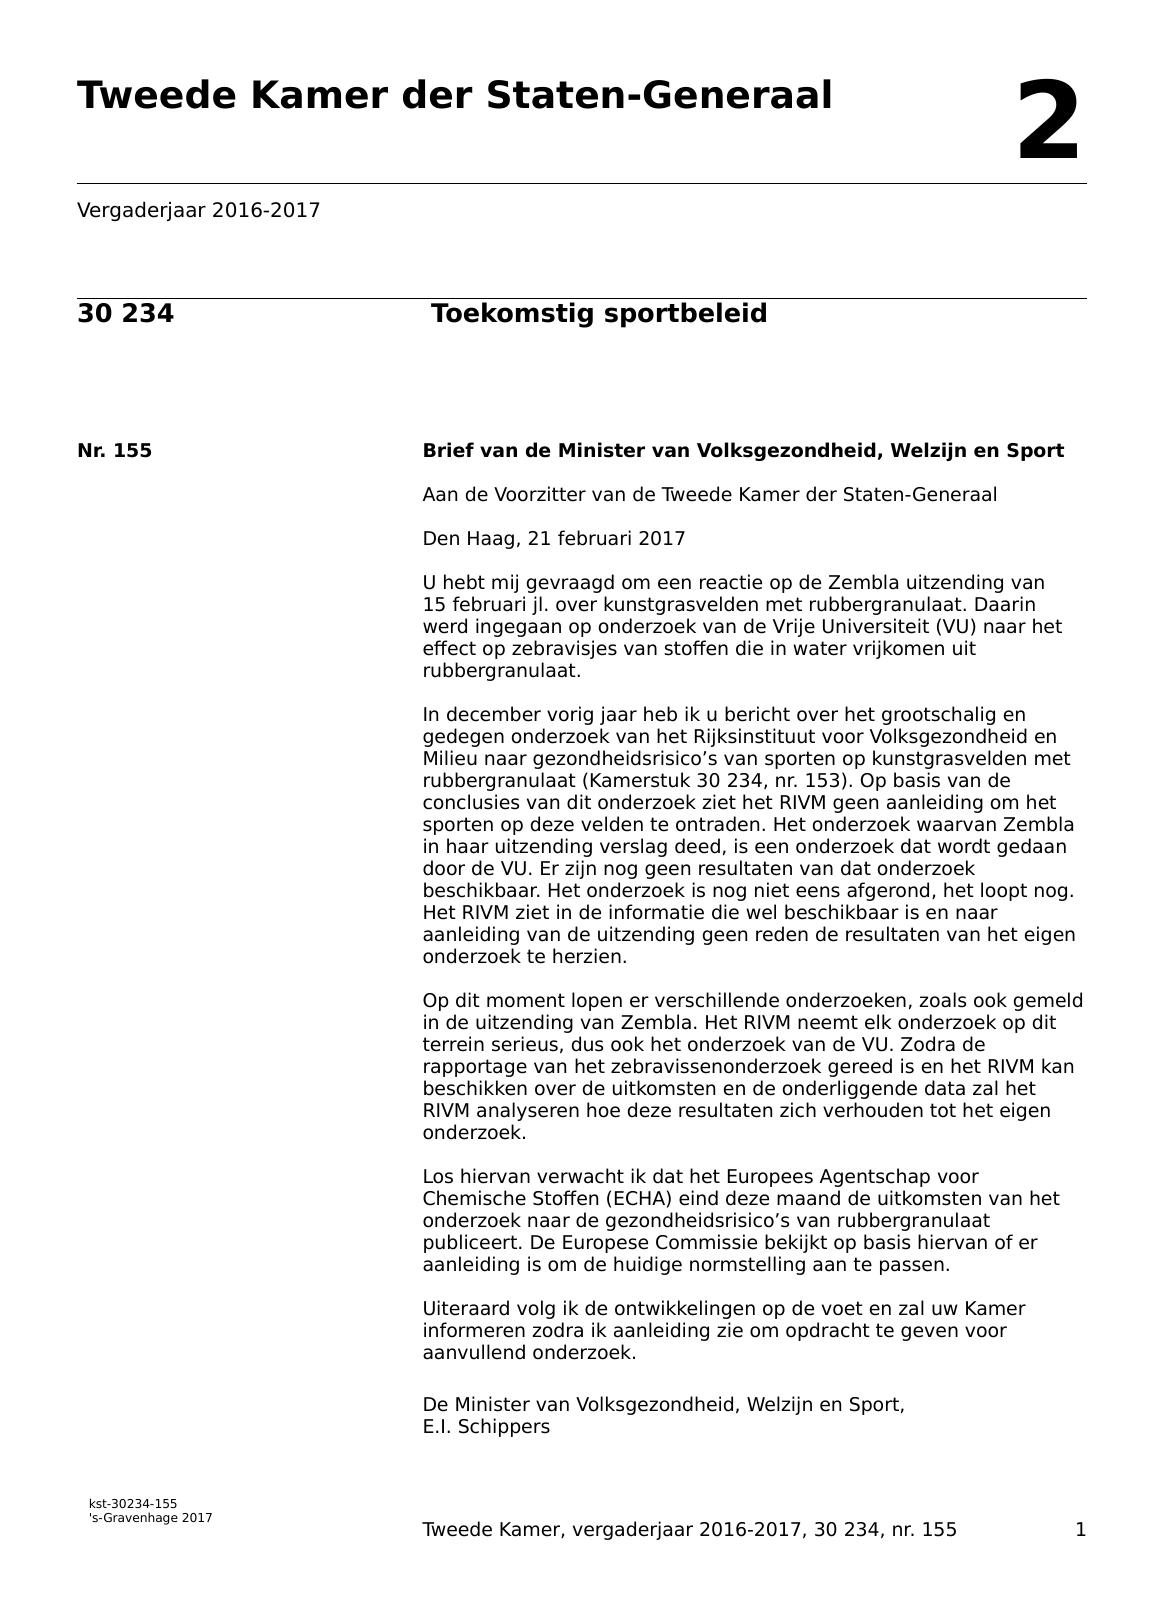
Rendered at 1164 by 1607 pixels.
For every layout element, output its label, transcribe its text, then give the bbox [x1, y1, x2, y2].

subtitle 30 234 Toekomstig sportbeleid [77, 299, 1087, 329]
text 's-Gravenhage 2017 [88, 1511, 323, 1525]
table_cell Vergaderjaar 2016-2017 [77, 184, 1087, 298]
text De Minister van Volksgezondheid, Welzijn en Sport, E.I. Schippers [422, 1394, 1087, 1438]
text Los hiervan verwacht ik dat het Europees Agentschap voor Chemische Stoffen (ECHA) eind deze maand de uitkomsten van het onderzoek naar de gezondheidsrisico’s van rubbergranulaat publiceert. De Europese Commissie bekijkt op basis hiervan of er aanleiding is om de huidige normstelling aan te passen. [422, 1166, 1087, 1276]
table_header 2 [886, 59, 1087, 183]
text kst-30234-155 [88, 1497, 323, 1511]
text Aan de Voorzitter van de Tweede Kamer der Staten-Generaal [422, 484, 1087, 506]
text Uiteraard volg ik de ontwikkelingen op de voet en zal uw Kamer informeren zodra ik aanleiding zie om opdracht te geven voor aanvullend onderzoek. [422, 1298, 1087, 1364]
subtitle Nr. 155 Brief van de Minister van Volksgezondheid, Welzijn en Sport [77, 440, 1087, 462]
table_header Tweede Kamer der Staten-Generaal [77, 59, 886, 183]
text Op dit moment lopen er verschillende onderzoeken, zoals ook gemeld in de uitzending van Zembla. Het RIVM neemt elk onderzoek op dit terrein serieus, dus ook het onderzoek van de VU. Zodra de rapportage van het zebravissenonderzoek gereed is en het RIVM kan beschikken over de uitkomsten en de onderliggende data zal het RIVM analyseren hoe deze resultaten zich verhouden tot het eigen onderzoek. [422, 990, 1087, 1144]
text U hebt mij gevraagd om een reactie op de Zembla uitzending van 15 februari jl. over kunstgrasvelden met rubbergranulaat. Daarin werd ingegaan op onderzoek van de Vrije Universiteit (VU) naar het effect op zebravisjes van stoffen die in water vrijkomen uit rubbergranulaat. [422, 572, 1087, 682]
text Den Haag, 21 februari 2017 [422, 528, 1087, 550]
text In december vorig jaar heb ik u bericht over het grootschalig en gedegen onderzoek van het Rijksinstituut voor Volksgezondheid en Milieu naar gezondheidsrisico’s van sporten op kunstgrasvelden met rubbergranulaat (Kamerstuk 30 234, nr. 153). Op basis van de conclusies van dit onderzoek ziet het RIVM geen aanleiding om het sporten op deze velden te ontraden. Het onderzoek waarvan Zembla in haar uitzending verslag deed, is een onderzoek dat wordt gedaan door de VU. Er zijn nog geen resultaten van dat onderzoek beschikbaar. Het onderzoek is nog niet eens afgerond, het loopt nog. Het RIVM ziet in de informatie die wel beschikbaar is en naar aanleiding van de uitzending geen reden de resultaten van het eigen onderzoek te herzien. [422, 704, 1087, 968]
